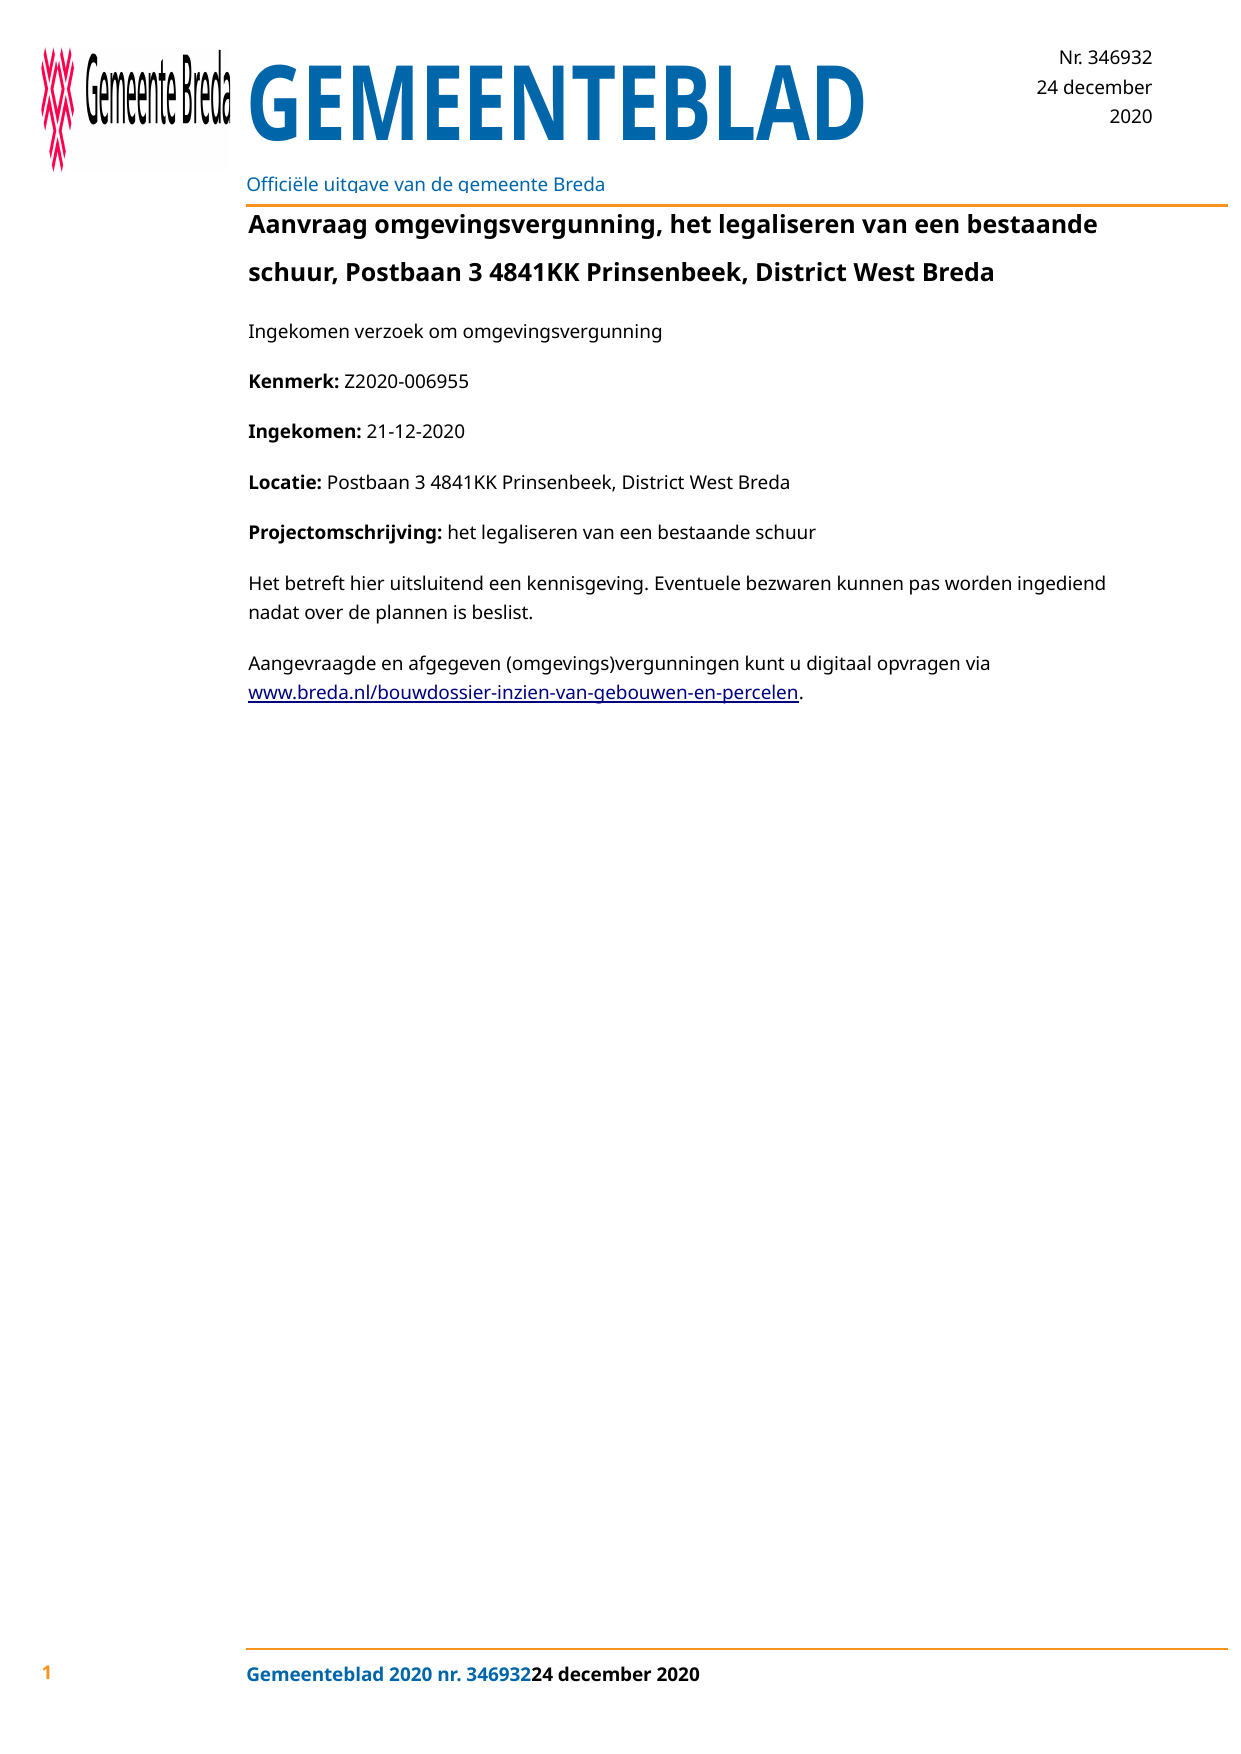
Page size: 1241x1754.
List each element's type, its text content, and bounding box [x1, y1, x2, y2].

text Aanvraag omgevingsvergunning, het legaliseren van een bestaande schuur, Postbaan 3 4841KK Prinsenbeek, District West Breda [248, 207, 1152, 288]
text Ingekomen verzoek om omgevingsvergunning [248, 318, 1152, 344]
text Locatie: Postbaan 3 4841KK Prinsenbeek, District West Breda [248, 469, 1152, 495]
picture [41, 47, 231, 172]
text Aangevraagde en afgegeven (omgevings)vergunningen kunt u digitaal opvragen via www.breda.nl/bouwdossier-inzien-van-gebouwen-en-percelen. [248, 650, 1152, 705]
text Projectomschrijving: het legaliseren van een bestaande schuur [248, 519, 1152, 545]
text Kenmerk: Z2020-006955 [248, 368, 1152, 394]
text Ingekomen: 21-12-2020 [248, 419, 1152, 444]
text Het betreft hier uitsluitend een kennisgeving. Eventuele bezwaren kunnen pas worden ingediend nadat over de plannen is beslist. [248, 570, 1152, 625]
